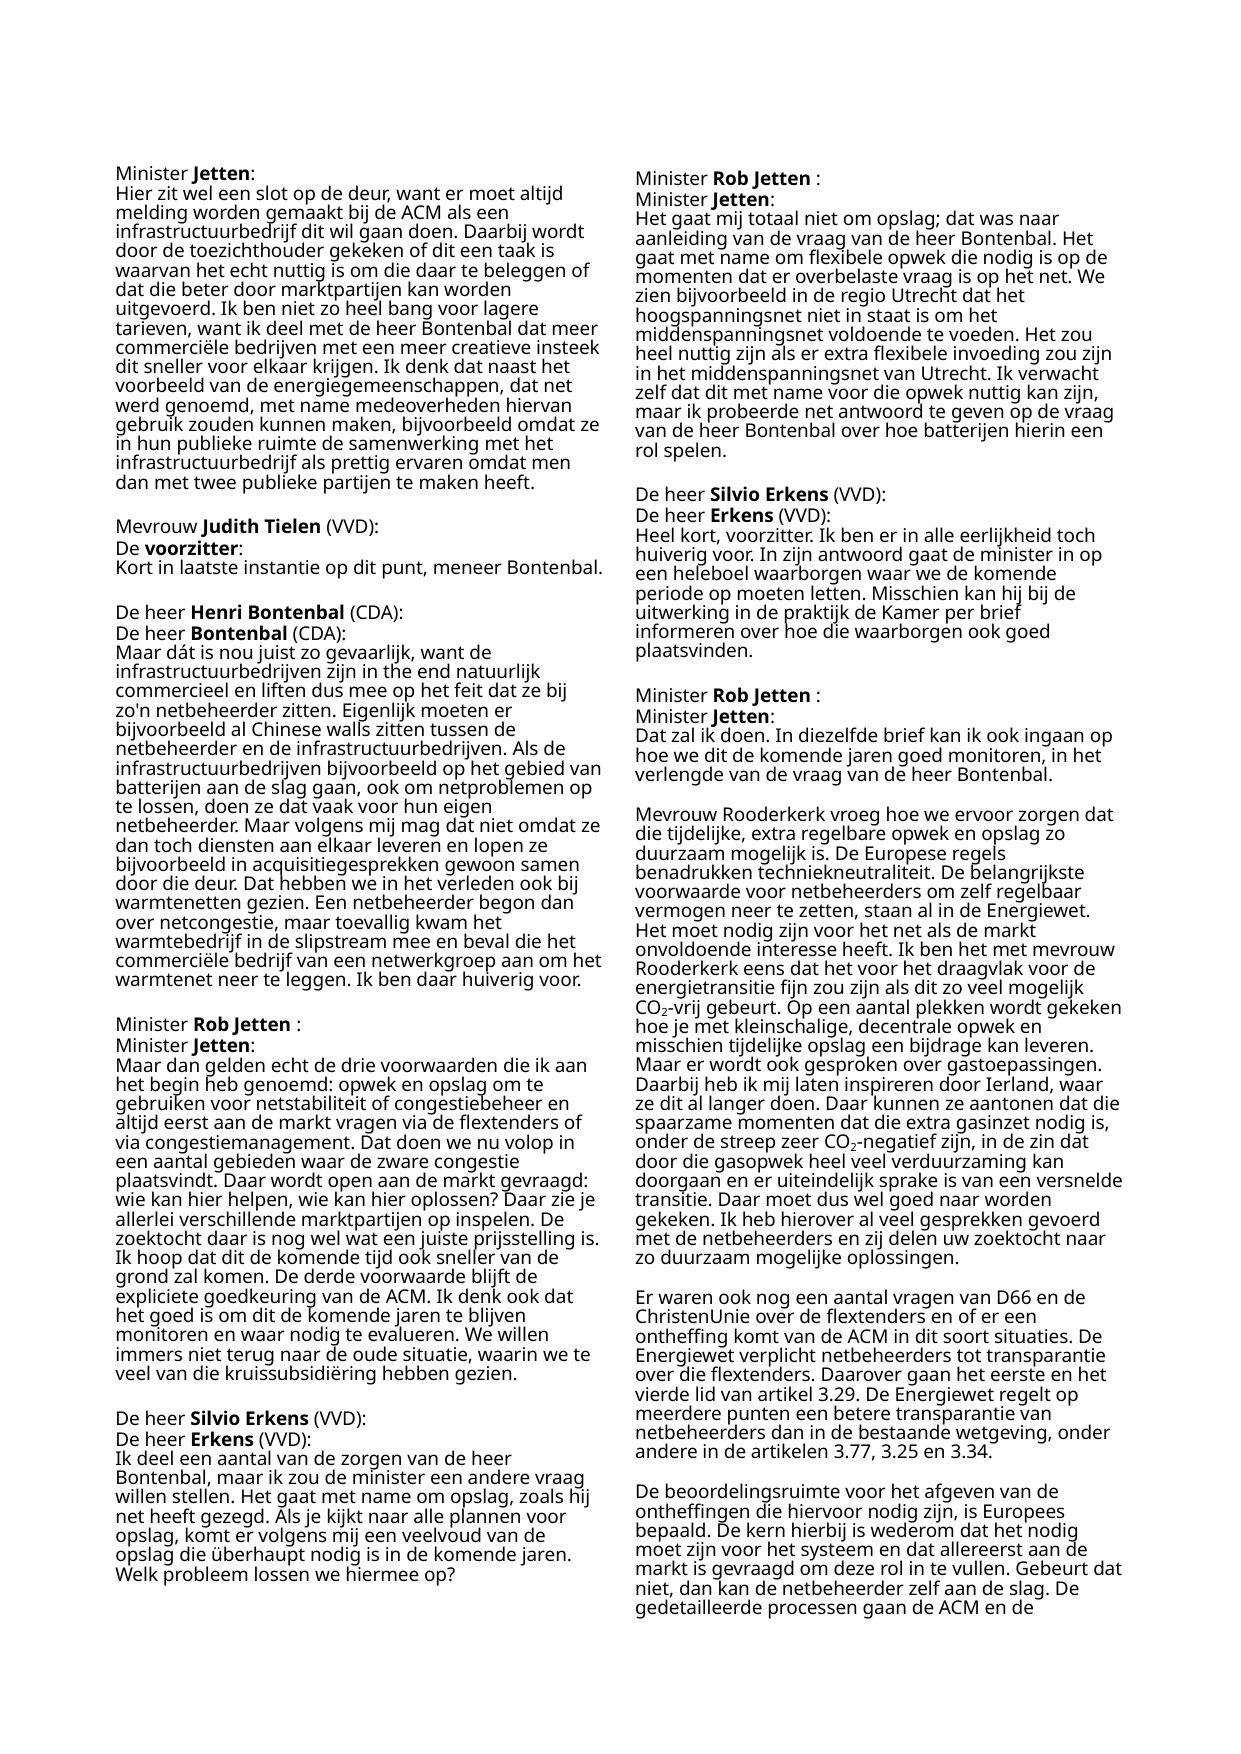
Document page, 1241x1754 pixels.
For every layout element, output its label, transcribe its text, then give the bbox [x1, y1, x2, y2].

text Minister Jetten: [115, 1037, 605, 1057]
text Mevrouw Judith Tielen (VVD): [115, 514, 605, 539]
text Minister Jetten: [635, 191, 1125, 210]
text Minister Jetten: [115, 165, 605, 184]
text Ik deel een aantal van de zorgen van de heer Bontenbal, maar ik zou de minister een andere vraag willen stellen. Het gaat met name om opslag, zoals hij net heeft gezegd. Als je kijkt naar alle plannen voor opslag, komt er volgens mij een veelvoud van de opslag die überhaupt nodig is in de komende jaren. Welk probleem lossen we hiermee op? [115, 1450, 605, 1585]
text Heel kort, voorzitter. Ik ben er in alle eerlijkheid toch huiverig voor. In zijn antwoord gaat de minister in op een heleboel waarborgen waar we de komende periode op moeten letten. Misschien kan hij bij de uitwerking in de praktijk de Kamer per brief informeren over hoe die waarborgen ook goed plaatsvinden. [635, 527, 1125, 662]
text Er waren ook nog een aantal vragen van D66 en de ChristenUnie over de flextenders en of er een ontheffing komt van de ACM in dit soort situaties. De Energiewet verplicht netbeheerders tot transparantie over die flextenders. Daarover gaan het eerste en het vierde lid van artikel 3.29. De Energiewet regelt op meerdere punten een betere transparantie van netbeheerders dan in de bestaande wetgeving, onder andere in de artikelen 3.77, 3.25 en 3.34. [635, 1289, 1125, 1463]
text Minister Rob Jetten : [635, 165, 1125, 191]
text De heer Henri Bontenbal (CDA): [115, 599, 605, 624]
text De voorzitter: [115, 539, 605, 559]
text Minister Rob Jetten : [115, 1012, 605, 1037]
text Kort in laatste instantie op dit punt, meneer Bontenbal. [115, 559, 605, 578]
text Dat zal ik doen. In diezelfde brief kan ik ook ingaan op hoe we dit de komende jaren goed monitoren, in het verlengde van de vraag van de heer Bontenbal. [635, 727, 1125, 785]
text Maar dát is nou juist zo gevaarlijk, want de infrastructuurbedrijven zijn in the end natuurlijk commercieel en liften dus mee op het feit dat ze bij zo'n netbeheerder zitten. Eigenlijk moeten er bijvoorbeeld al Chinese walls zitten tussen de netbeheerder en de infrastructuurbedrijven. Als de infrastructuurbedrijven bijvoorbeeld op het gebied van batterijen aan de slag gaan, ook om netproblemen op te lossen, doen ze dat vaak voor hun eigen netbeheerder. Maar volgens mij mag dat niet omdat ze dan toch diensten aan elkaar leveren en lopen ze bijvoorbeeld in acquisitiegesprekken gewoon samen door die deur. Dat hebben we in het verleden ook bij warmtenetten gezien. Een netbeheerder begon dan over netcongestie, maar toevallig kwam het warmtebedrijf in de slipstream mee en beval die het commerciële bedrijf van een netwerkgroep aan om het warmtenet neer te leggen. Ik ben daar huiverig voor. [115, 644, 605, 991]
text Het gaat mij totaal niet om opslag; dat was naar aanleiding van de vraag van de heer Bontenbal. Het gaat met name om flexibele opwek die nodig is op de momenten dat er overbelaste vraag is op het net. We zien bijvoorbeeld in de regio Utrecht dat het hoogspanningsnet niet in staat is om het middenspanningsnet voldoende te voeden. Het zou heel nuttig zijn als er extra flexibele invoeding zou zijn in het middenspanningsnet van Utrecht. Ik verwacht zelf dat dit met name voor die opwek nuttig kan zijn, maar ik probeerde net antwoord te geven op de vraag van de heer Bontenbal over hoe batterijen hierin een rol spelen. [635, 210, 1125, 461]
text Maar dan gelden echt de drie voorwaarden die ik aan het begin heb genoemd: opwek en opslag om te gebruiken voor netstabiliteit of congestiebeheer en altijd eerst aan de markt vragen via de flextenders of via congestiemanagement. Dat doen we nu volop in een aantal gebieden waar de zware congestie plaatsvindt. Daar wordt open aan de markt gevraagd: wie kan hier helpen, wie kan hier oplossen? Daar zie je allerlei verschillende marktpartijen op inspelen. De zoektocht daar is nog wel wat een juiste prijsstelling is. Ik hoop dat dit de komende tijd ook sneller van de grond zal komen. De derde voorwaarde blijft de expliciete goedkeuring van de ACM. Ik denk ook dat het goed is om dit de komende jaren te blijven monitoren en waar nodig te evalueren. We willen immers niet terug naar de oude situatie, waarin we te veel van die kruissubsidiëring hebben gezien. [115, 1057, 605, 1384]
text De beoordelingsruimte voor het afgeven van de ontheffingen die hiervoor nodig zijn, is Europees bepaald. De kern hierbij is wederom dat het nodig moet zijn voor het systeem en dat allereerst aan de markt is gevraagd om deze rol in te vullen. Gebeurt dat niet, dan kan de netbeheerder zelf aan de slag. De gedetailleerde processen gaan de ACM en de [635, 1483, 1125, 1618]
text Mevrouw Rooderkerk vroeg hoe we ervoor zorgen dat die tijdelijke, extra regelbare opwek en opslag zo duurzaam mogelijk is. De Europese regels benadrukken techniekneutraliteit. De belangrijkste voorwaarde voor netbeheerders om zelf regelbaar vermogen neer te zetten, staan al in de Energiewet. Het moet nodig zijn voor het net als de markt onvoldoende interesse heeft. Ik ben het met mevrouw Rooderkerk eens dat het voor het draagvlak voor de energietransitie fijn zou zijn als dit zo veel mogelijk CO2-vrij gebeurt. Op een aantal plekken wordt gekeken hoe je met kleinschalige, decentrale opwek en misschien tijdelijke opslag een bijdrage kan leveren. Maar er wordt ook gesproken over gastoepassingen. Daarbij heb ik mij laten inspireren door Ierland, waar ze dit al langer doen. Daar kunnen ze aantonen dat die spaarzame momenten dat die extra gasinzet nodig is, onder de streep zeer CO2-negatief zijn, in de zin dat door die gasopwek heel veel verduurzaming kan doorgaan en er uiteindelijk sprake is van een versnelde transitie. Daar moet dus wel goed naar worden gekeken. Ik heb hierover al veel gesprekken gevoerd met de netbeheerders en zij delen uw zoektocht naar zo duurzaam mogelijke oplossingen. [635, 806, 1125, 1268]
text De heer Erkens (VVD): [115, 1431, 605, 1450]
text De heer Erkens (VVD): [635, 507, 1125, 527]
text Minister Jetten: [635, 708, 1125, 727]
text De heer Bontenbal (CDA): [115, 624, 605, 644]
text Hier zit wel een slot op de deur, want er moet altijd melding worden gemaakt bij de ACM als een infrastructuurbedrijf dit wil gaan doen. Daarbij wordt door de toezichthouder gekeken of dit een taak is waarvan het echt nuttig is om die daar te beleggen of dat die beter door marktpartijen kan worden uitgevoerd. Ik ben niet zo heel bang voor lagere tarieven, want ik deel met de heer Bontenbal dat meer commerciële bedrijven met een meer creatieve insteek dit sneller voor elkaar krijgen. Ik denk dat naast het voorbeeld van de energiegemeenschappen, dat net werd genoemd, met name medeoverheden hiervan gebruik zouden kunnen maken, bijvoorbeeld omdat ze in hun publieke ruimte de samenwerking met het infrastructuurbedrijf als prettig ervaren omdat men dan met twee publieke partijen te maken heeft. [115, 184, 605, 493]
text De heer Silvio Erkens (VVD): [115, 1405, 605, 1431]
text De heer Silvio Erkens (VVD): [635, 482, 1125, 507]
text Minister Rob Jetten : [635, 682, 1125, 708]
